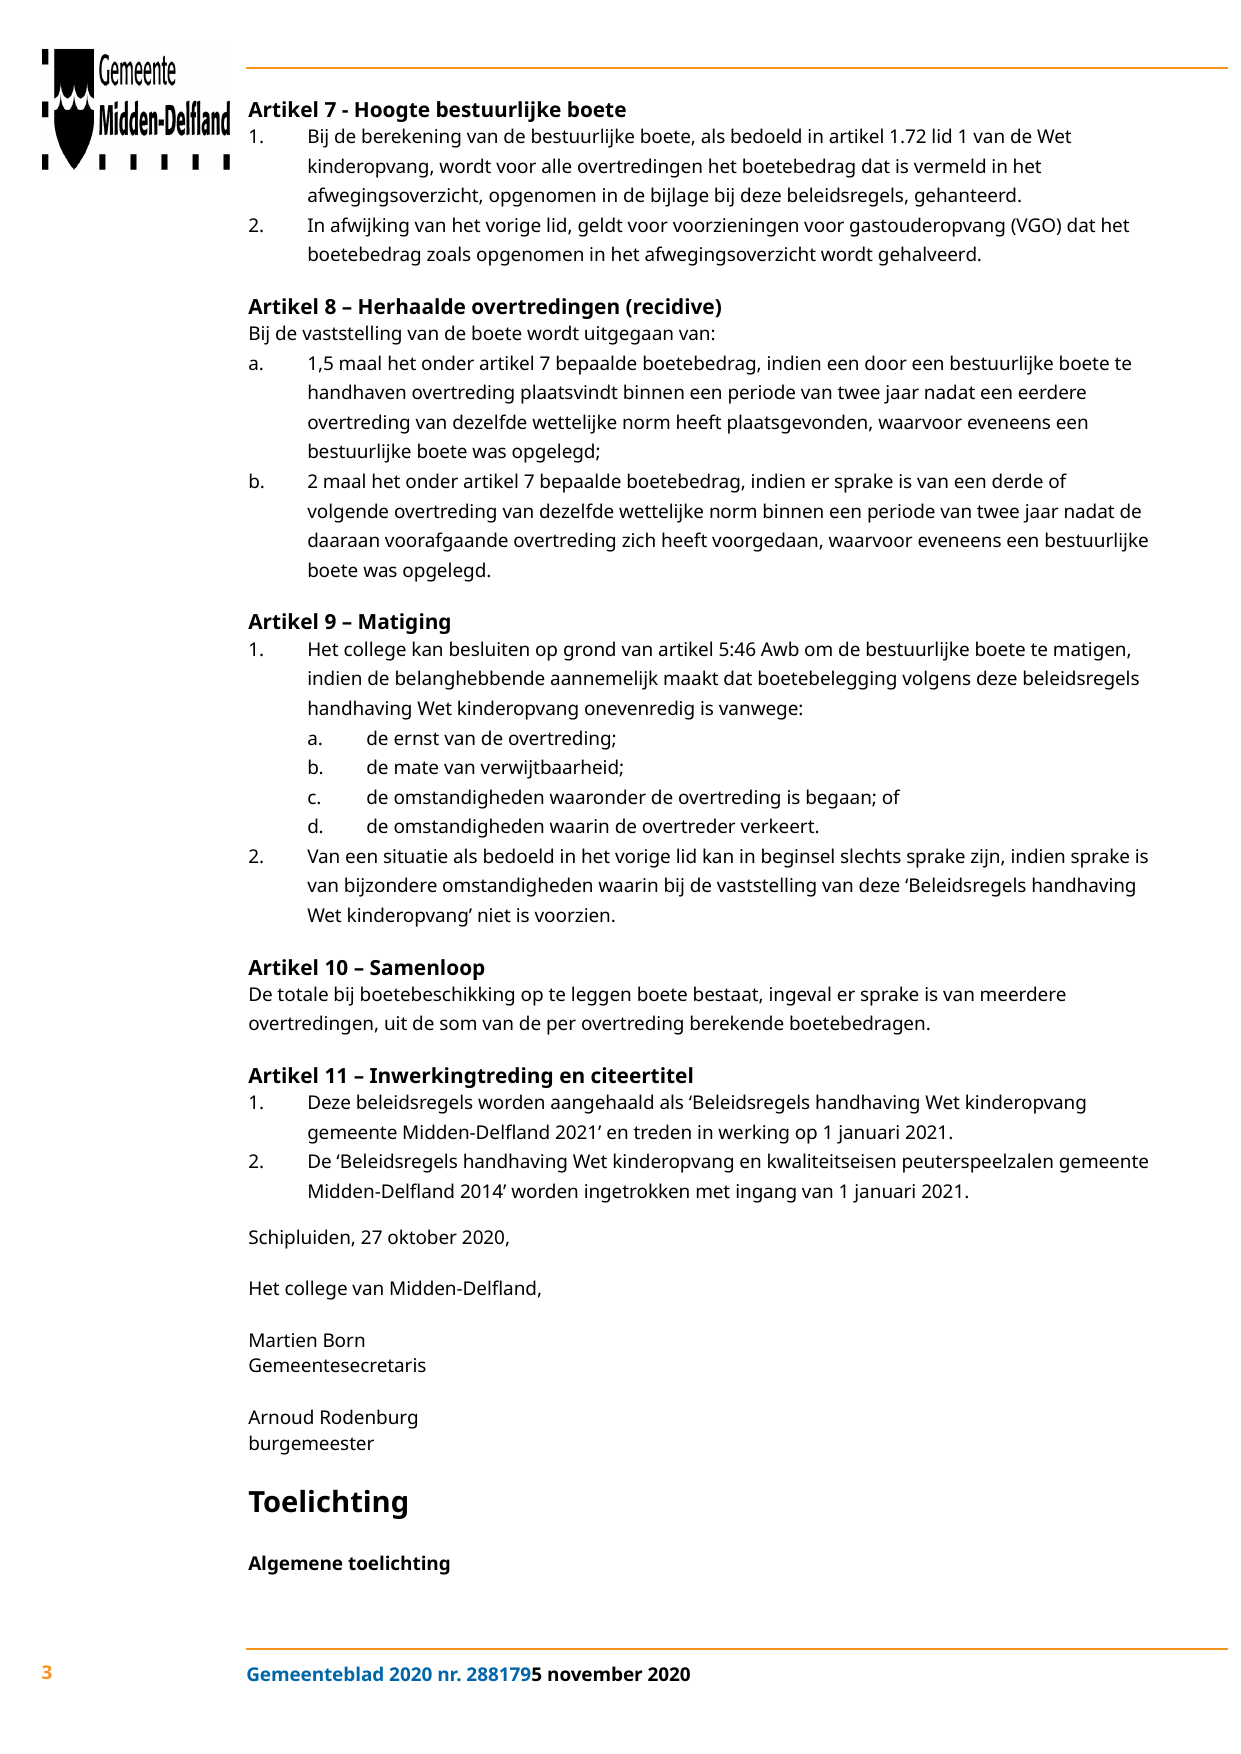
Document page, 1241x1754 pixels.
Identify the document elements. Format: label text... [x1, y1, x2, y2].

text Artikel 11 – Inwerkingtreding en citeertitel [248, 1061, 1152, 1089]
list Bij de berekening van de bestuurlijke boete, als bedoeld in artikel 1.72 lid 1 van de Wet kinderopvang, wordt voor alle overtredingen het boetebedrag dat is vermeld in het afwegingsoverzicht, opgenomen in de bijlage bij deze beleidsregels, gehanteerd. [248, 123, 1152, 208]
text Arnoud Rodenburg [248, 1404, 1152, 1430]
list Het college kan besluiten op grond van artikel 5:46 Awb om de bestuurlijke boete te matigen, indien de belanghebbende aannemelijk maakt dat boetebelegging volgens deze beleidsregels handhaving Wet kinderopvang onevenredig is vanwege: [248, 636, 1152, 721]
list Deze beleidsregels worden aangehaald als ‘Beleidsregels handhaving Wet kinderopvang gemeente Midden-Delfland 2021’ en treden in werking op 1 januari 2021. [248, 1089, 1152, 1145]
text Het college van Midden-Delfland, [248, 1275, 1152, 1301]
list 1,5 maal het onder artikel 7 bepaalde boetebedrag, indien een door een bestuurlijke boete te handhaven overtreding plaatsvindt binnen een periode van twee jaar nadat een eerdere overtreding van dezelfde wettelijke norm heeft plaatsgevonden, waarvoor eveneens een bestuurlijke boete was opgelegd; [248, 350, 1152, 464]
text Martien Born [248, 1327, 1152, 1352]
list de mate van verwijtbaarheid; [307, 754, 1152, 780]
text Gemeentesecretaris [248, 1352, 1152, 1378]
text burgemeester [248, 1430, 1152, 1455]
text Artikel 7 - Hoogte bestuurlijke boete [248, 95, 1152, 123]
list Van een situatie als bedoeld in het vorige lid kan in beginsel slechts sprake zijn, indien sprake is van bijzondere omstandigheden waarin bij de vaststelling van deze ‘Beleidsregels handhaving Wet kinderopvang’ niet is voorzien. [248, 843, 1152, 928]
text De totale bij boetebeschikking op te leggen boete bestaat, ingeval er sprake is van meerdere overtredingen, uit de som van de per overtreding berekende boetebedragen. [248, 981, 1152, 1036]
text Artikel 10 – Samenloop [248, 953, 1152, 981]
text Artikel 9 – Matiging [248, 607, 1152, 636]
text Bij de vaststelling van de boete wordt uitgegaan van: [248, 320, 1152, 346]
list 2 maal het onder artikel 7 bepaalde boetebedrag, indien er sprake is van een derde of volgende overtreding van dezelfde wettelijke norm binnen een periode van twee jaar nadat de daaraan voorafgaande overtreding zich heeft voorgedaan, waarvoor eveneens een bestuurlijke boete was opgelegd. [248, 468, 1152, 583]
list de ernst van de overtreding; [307, 725, 1152, 750]
text Algemene toelichting [248, 1550, 1152, 1576]
text Schipluiden, 27 oktober 2020, [248, 1224, 1152, 1249]
list In afwijking van het vorige lid, geldt voor voorzieningen voor gastouderopvang (VGO) dat het boetebedrag zoals opgenomen in het afwegingsoverzicht wordt gehalveerd. [248, 212, 1152, 267]
list de omstandigheden waarin de overtreder verkeert. [307, 813, 1152, 839]
picture [41, 47, 231, 172]
text Artikel 8 – Herhaalde overtredingen (recidive) [248, 292, 1152, 320]
list De ‘Beleidsregels handhaving Wet kinderopvang en kwaliteitseisen peuterspeelzalen gemeente Midden-Delfland 2014’ worden ingetrokken met ingang van 1 januari 2021. [248, 1149, 1152, 1204]
text Toelichting [248, 1481, 1152, 1521]
list de omstandigheden waaronder de overtreding is begaan; of [307, 784, 1152, 809]
